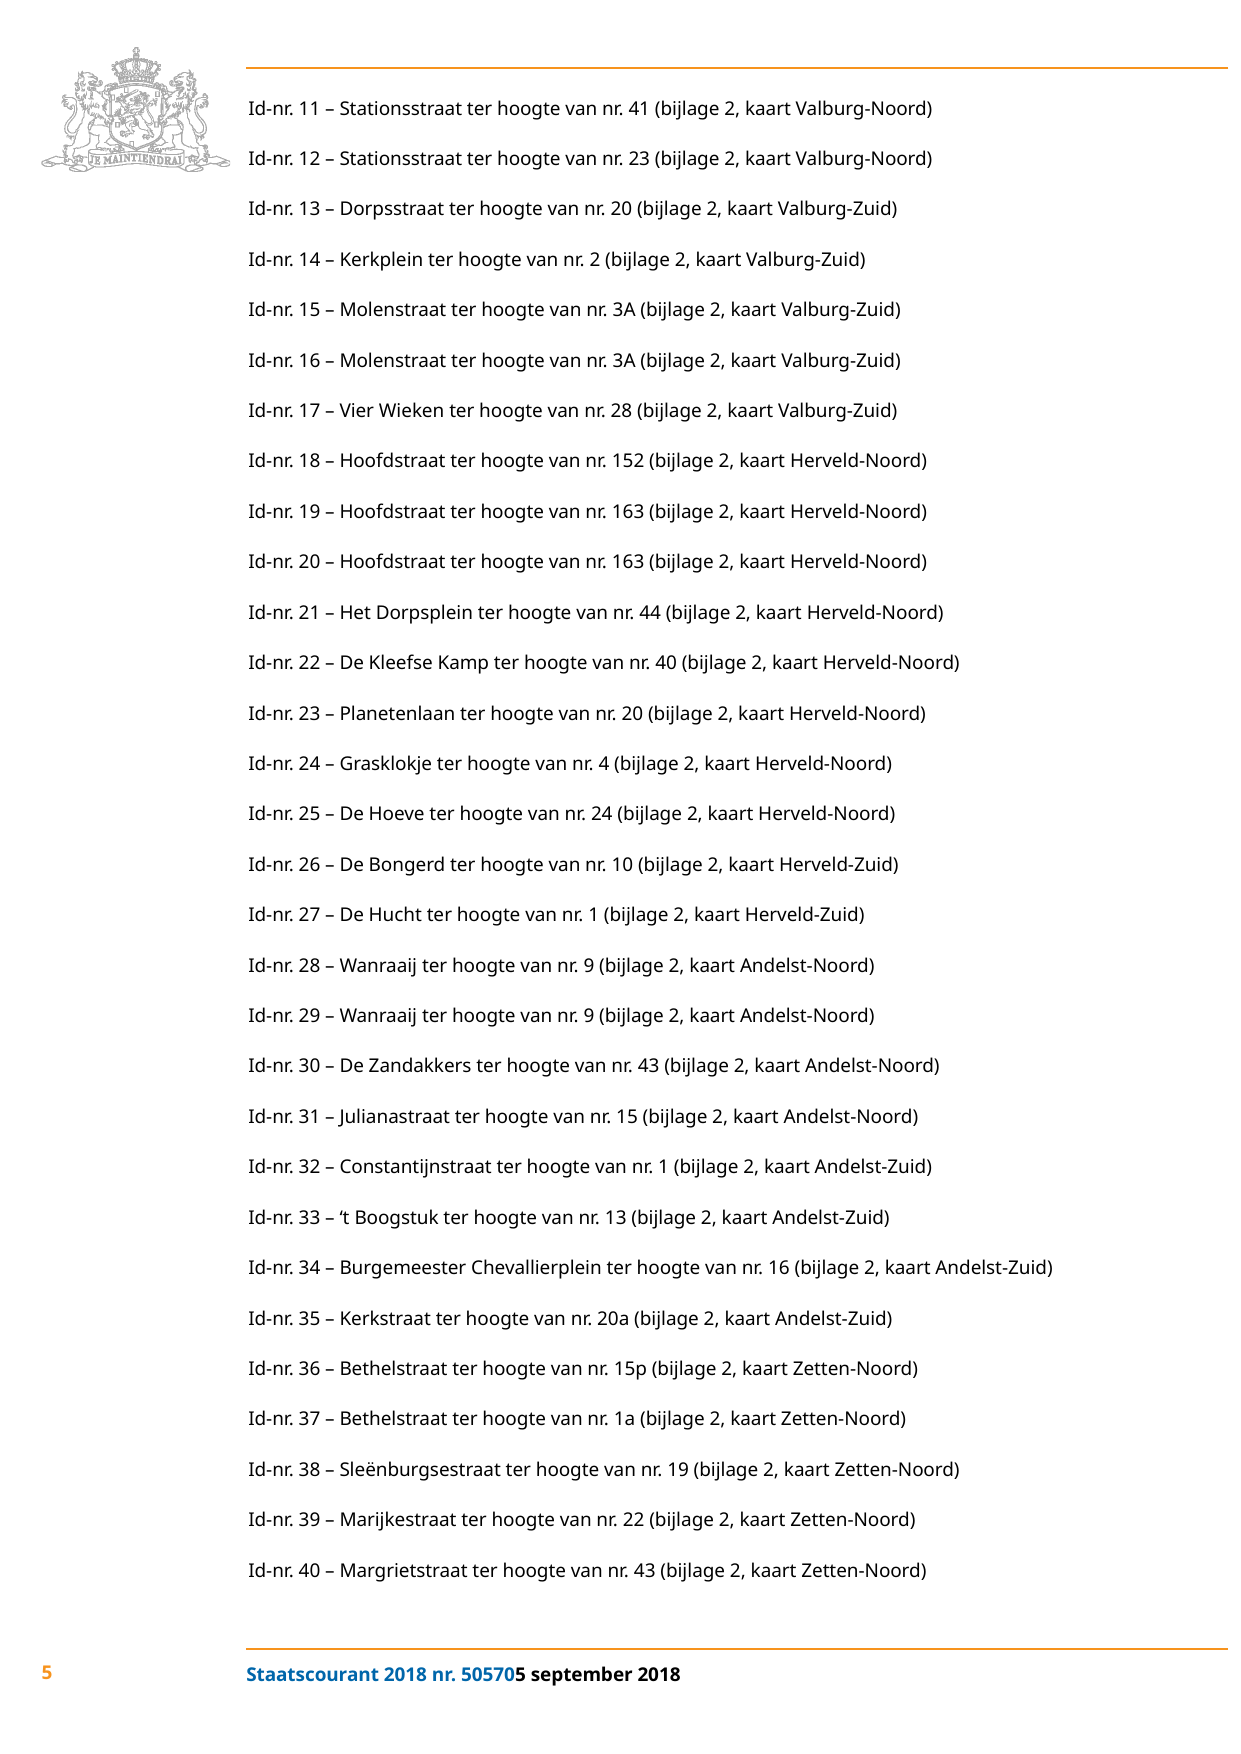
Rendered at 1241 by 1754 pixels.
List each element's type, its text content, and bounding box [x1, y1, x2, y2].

text Id-nr. 25 – De Hoeve ter hoogte van nr. 24 (bijlage 2, kaart Herveld-Noord) [248, 801, 1152, 826]
text Id-nr. 34 – Burgemeester Chevallierplein ter hoogte van nr. 16 (bijlage 2, kaart Andelst-Zuid) [248, 1254, 1152, 1280]
text Id-nr. 23 – Planetenlaan ter hoogte van nr. 20 (bijlage 2, kaart Herveld-Noord) [248, 700, 1152, 726]
text Id-nr. 24 – Grasklokje ter hoogte van nr. 4 (bijlage 2, kaart Herveld-Noord) [248, 750, 1152, 776]
text Id-nr. 38 – Sleënburgsestraat ter hoogte van nr. 19 (bijlage 2, kaart Zetten-Noord) [248, 1456, 1152, 1482]
text Id-nr. 39 – Marijkestraat ter hoogte van nr. 22 (bijlage 2, kaart Zetten-Noord) [248, 1506, 1152, 1532]
text Id-nr. 17 – Vier Wieken ter hoogte van nr. 28 (bijlage 2, kaart Valburg-Zuid) [248, 397, 1152, 423]
text Id-nr. 27 – De Hucht ter hoogte van nr. 1 (bijlage 2, kaart Herveld-Zuid) [248, 901, 1152, 927]
text Id-nr. 20 – Hoofdstraat ter hoogte van nr. 163 (bijlage 2, kaart Herveld-Noord) [248, 548, 1152, 574]
text Id-nr. 36 – Bethelstraat ter hoogte van nr. 15p (bijlage 2, kaart Zetten-Noord) [248, 1355, 1152, 1381]
text Id-nr. 31 – Julianastraat ter hoogte van nr. 15 (bijlage 2, kaart Andelst-Noord) [248, 1103, 1152, 1129]
text Id-nr. 26 – De Bongerd ter hoogte van nr. 10 (bijlage 2, kaart Herveld-Zuid) [248, 851, 1152, 877]
text Id-nr. 14 – Kerkplein ter hoogte van nr. 2 (bijlage 2, kaart Valburg-Zuid) [248, 246, 1152, 272]
text Id-nr. 33 – ‘t Boogstuk ter hoogte van nr. 13 (bijlage 2, kaart Andelst-Zuid) [248, 1204, 1152, 1230]
text Id-nr. 11 – Stationsstraat ter hoogte van nr. 41 (bijlage 2, kaart Valburg-Noord) [248, 95, 1152, 121]
text Id-nr. 40 – Margrietstraat ter hoogte van nr. 43 (bijlage 2, kaart Zetten-Noord) [248, 1557, 1152, 1583]
text Id-nr. 22 – De Kleefse Kamp ter hoogte van nr. 40 (bijlage 2, kaart Herveld-Noord) [248, 649, 1152, 675]
text Id-nr. 35 – Kerkstraat ter hoogte van nr. 20a (bijlage 2, kaart Andelst-Zuid) [248, 1305, 1152, 1331]
text Id-nr. 32 – Constantijnstraat ter hoogte van nr. 1 (bijlage 2, kaart Andelst-Zuid) [248, 1153, 1152, 1179]
text Id-nr. 13 – Dorpsstraat ter hoogte van nr. 20 (bijlage 2, kaart Valburg-Zuid) [248, 196, 1152, 221]
text Id-nr. 12 – Stationsstraat ter hoogte van nr. 23 (bijlage 2, kaart Valburg-Noord) [248, 145, 1152, 171]
text Id-nr. 16 – Molenstraat ter hoogte van nr. 3A (bijlage 2, kaart Valburg-Zuid) [248, 347, 1152, 373]
text Id-nr. 19 – Hoofdstraat ter hoogte van nr. 163 (bijlage 2, kaart Herveld-Noord) [248, 498, 1152, 524]
text Id-nr. 21 – Het Dorpsplein ter hoogte van nr. 44 (bijlage 2, kaart Herveld-Noord) [248, 599, 1152, 625]
text Id-nr. 37 – Bethelstraat ter hoogte van nr. 1a (bijlage 2, kaart Zetten-Noord) [248, 1406, 1152, 1431]
text Id-nr. 15 – Molenstraat ter hoogte van nr. 3A (bijlage 2, kaart Valburg-Zuid) [248, 296, 1152, 322]
text Id-nr. 28 – Wanraaij ter hoogte van nr. 9 (bijlage 2, kaart Andelst-Noord) [248, 952, 1152, 978]
picture [41, 47, 231, 172]
text Id-nr. 18 – Hoofdstraat ter hoogte van nr. 152 (bijlage 2, kaart Herveld-Noord) [248, 448, 1152, 473]
text Id-nr. 30 – De Zandakkers ter hoogte van nr. 43 (bijlage 2, kaart Andelst-Noord) [248, 1053, 1152, 1078]
text Id-nr. 29 – Wanraaij ter hoogte van nr. 9 (bijlage 2, kaart Andelst-Noord) [248, 1002, 1152, 1028]
